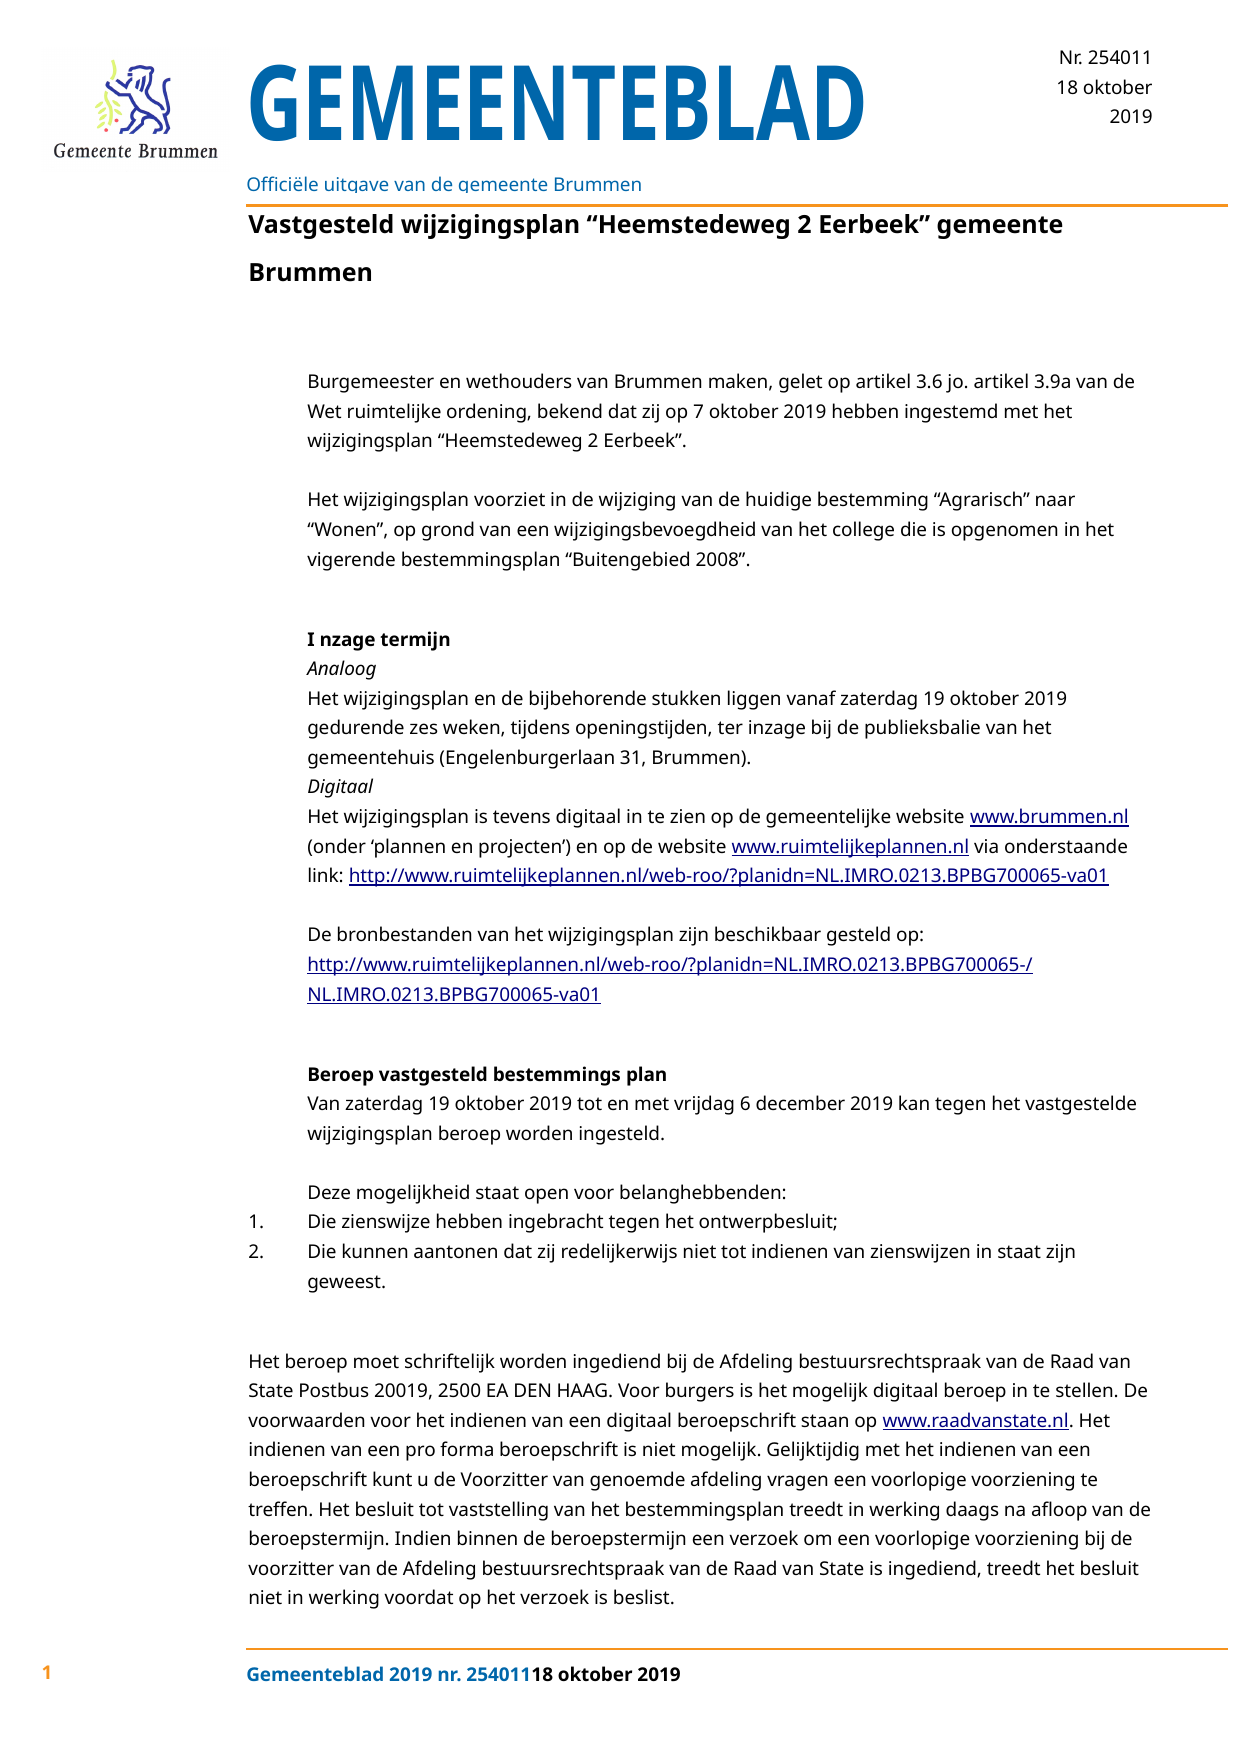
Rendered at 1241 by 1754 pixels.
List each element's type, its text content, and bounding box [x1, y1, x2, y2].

list I nzage termijn [248, 626, 1152, 652]
text Vastgesteld wijzigingsplan “Heemstedeweg 2 Eerbeek” gemeente Brummen [248, 207, 1152, 288]
picture [41, 47, 231, 172]
list Analoog [248, 655, 1152, 681]
list Digitaal [248, 774, 1152, 799]
list De bronbestanden van het wijzigingsplan zijn beschikbaar gesteld op: [248, 922, 1152, 947]
list Van zaterdag 19 oktober 2019 tot en met vrijdag 6 december 2019 kan tegen het vastgestelde wijzigingsplan beroep worden ingesteld. [248, 1090, 1152, 1146]
list Die zienswijze hebben ingebracht tegen het ontwerpbesluit; [248, 1209, 1152, 1234]
list Het wijzigingsplan en de bijbehorende stukken liggen vanaf zaterdag 19 oktober 2019 gedurende zes weken, tijdens openingstijden, ter inzage bij de publieksbalie van het gemeentehuis (Engelenburgerlaan 31, Brummen). [248, 685, 1152, 770]
list Beroep vastgesteld bestemmings plan [248, 1061, 1152, 1087]
list Het wijzigingsplan voorziet in de wijziging van de huidige bestemming “Agrarisch” naar “Wonen”, op grond van een wijzigingsbevoegdheid van het college die is opgenomen in het vigerende bestemmingsplan “Buitengebied 2008”. [248, 487, 1152, 572]
list Die kunnen aantonen dat zij redelijkerwijs niet tot indienen van zienswijzen in staat zijn geweest. [248, 1238, 1152, 1294]
list Deze mogelijkheid staat open voor belanghebbenden: [248, 1179, 1152, 1205]
text Het beroep moet schriftelijk worden ingediend bij de Afdeling bestuursrechtspraak van de Raad van State Postbus 20019, 2500 EA DEN HAAG. Voor burgers is het mogelijk digitaal beroep in te stellen. De voorwaarden voor het indienen van een digitaal beroepschrift staan op www.raadvanstate.nl. Het indienen van een pro forma beroepschrift is niet mogelijk. Gelijktijdig met het indienen van een beroepschrift kunt u de Voorzitter van genoemde afdeling vragen een voorlopige voorziening te treffen. Het besluit tot vaststelling van het bestemmingsplan treedt in werking daags na afloop van de beroepstermijn. Indien binnen de beroepstermijn een verzoek om een voorlopige voorziening bij de voorzitter van de Afdeling bestuursrechtspraak van de Raad van State is ingediend, treedt het besluit niet in werking voordat op het verzoek is beslist. [248, 1348, 1152, 1610]
list Burgemeester en wethouders van Brummen maken, gelet op artikel 3.6 jo. artikel 3.9a van de Wet ruimtelijke ordening, bekend dat zij op 7 oktober 2019 hebben ingestemd met het wijzigingsplan “Heemstedeweg 2 Eerbeek”. [248, 368, 1152, 453]
list Het wijzigingsplan is tevens digitaal in te zien op de gemeentelijke website www.brummen.nl (onder ‘plannen en projecten’) en op de website www.ruimtelijkeplannen.nl via onderstaande link: http://www.ruimtelijkeplannen.nl/web-roo/?planidn=NL.IMRO.0213.BPBG700065-va01 [248, 803, 1152, 888]
list http://www.ruimtelijkeplannen.nl/web-roo/?planidn=NL.IMRO.0213.BPBG700065-/NL.IMRO.0213.BPBG700065-va01 [248, 951, 1152, 1007]
